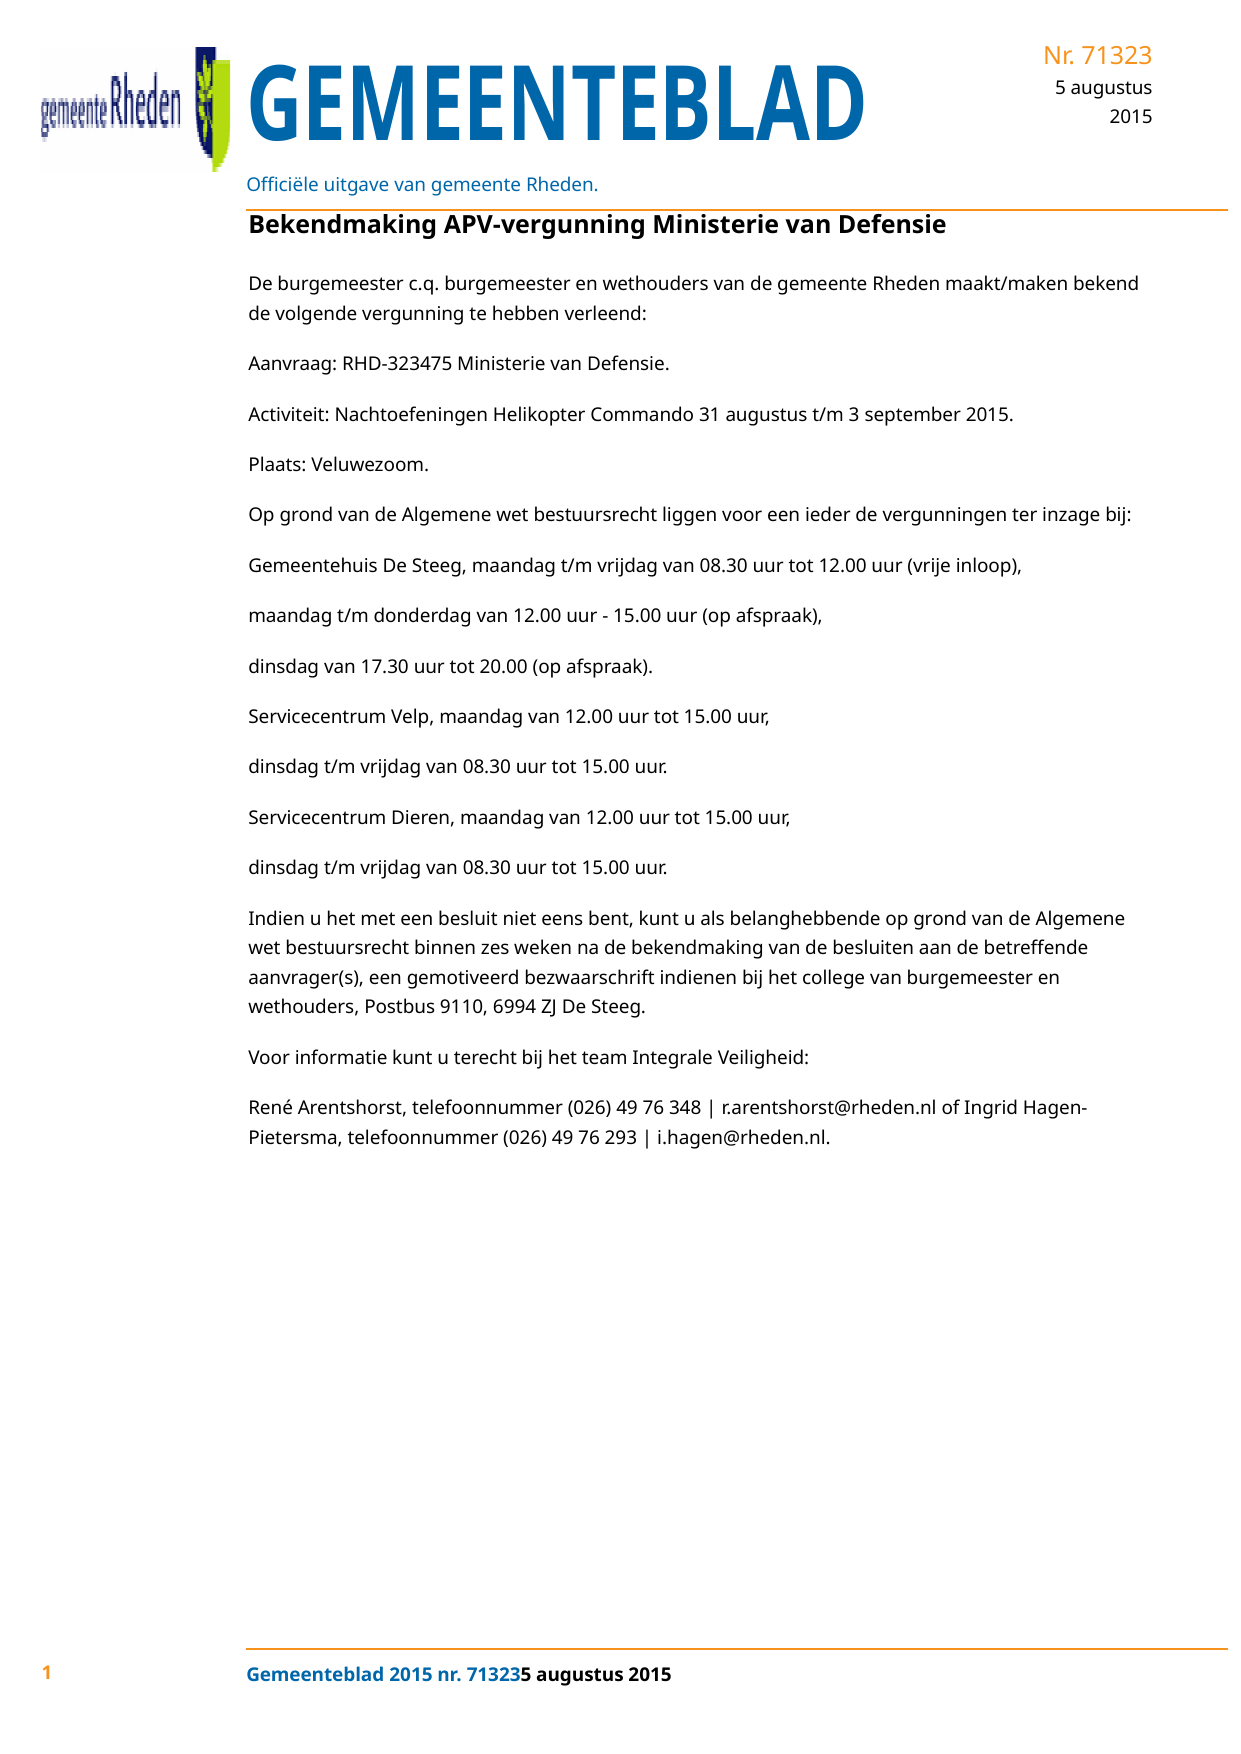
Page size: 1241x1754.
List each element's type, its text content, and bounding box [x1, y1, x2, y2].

text dinsdag t/m vrijdag van 08.30 uur tot 15.00 uur. [248, 754, 1152, 779]
text dinsdag van 17.30 uur tot 20.00 (op afspraak). [248, 653, 1152, 678]
text Aanvraag: RHD-323475 Ministerie van Defensie. [248, 350, 1152, 376]
text Activiteit: Nachtoefeningen Helikopter Commando 31 augustus t/m 3 september 2015. [248, 401, 1152, 426]
text Plaats: Veluwezoom. [248, 451, 1152, 477]
text Bekendmaking APV-vergunning Ministerie van Defensie [248, 211, 1152, 241]
picture [41, 47, 231, 172]
text Voor informatie kunt u terecht bij het team Integrale Veiligheid: [248, 1044, 1152, 1070]
text Gemeentehuis De Steeg, maandag t/m vrijdag van 08.30 uur tot 12.00 uur (vrije inloop), [248, 552, 1152, 578]
text Servicecentrum Dieren, maandag van 12.00 uur tot 15.00 uur, [248, 804, 1152, 830]
text René Arentshorst, telefoonnummer (026) 49 76 348 | r.arentshorst@rheden.nl of Ingrid Hagen-Pietersma, telefoonnummer (026) 49 76 293 | i.hagen@rheden.nl. [248, 1094, 1152, 1150]
text De burgemeester c.q. burgemeester en wethouders van de gemeente Rheden maakt/maken bekend de volgende vergunning te hebben verleend: [248, 270, 1152, 326]
text Servicecentrum Velp, maandag van 12.00 uur tot 15.00 uur, [248, 703, 1152, 729]
text Op grond van de Algemene wet bestuursrecht liggen voor een ieder de vergunningen ter inzage bij: [248, 502, 1152, 527]
text maandag t/m donderdag van 12.00 uur - 15.00 uur (op afspraak), [248, 602, 1152, 628]
text Indien u het met een besluit niet eens bent, kunt u als belanghebbende op grond van de Algemene wet bestuursrecht binnen zes weken na de bekendmaking van de besluiten aan de betreffende aanvrager(s), een gemotiveerd bezwaarschrift indienen bij het college van burgemeester en wethouders, Postbus 9110, 6994 ZJ De Steeg. [248, 905, 1152, 1019]
text dinsdag t/m vrijdag van 08.30 uur tot 15.00 uur. [248, 854, 1152, 880]
